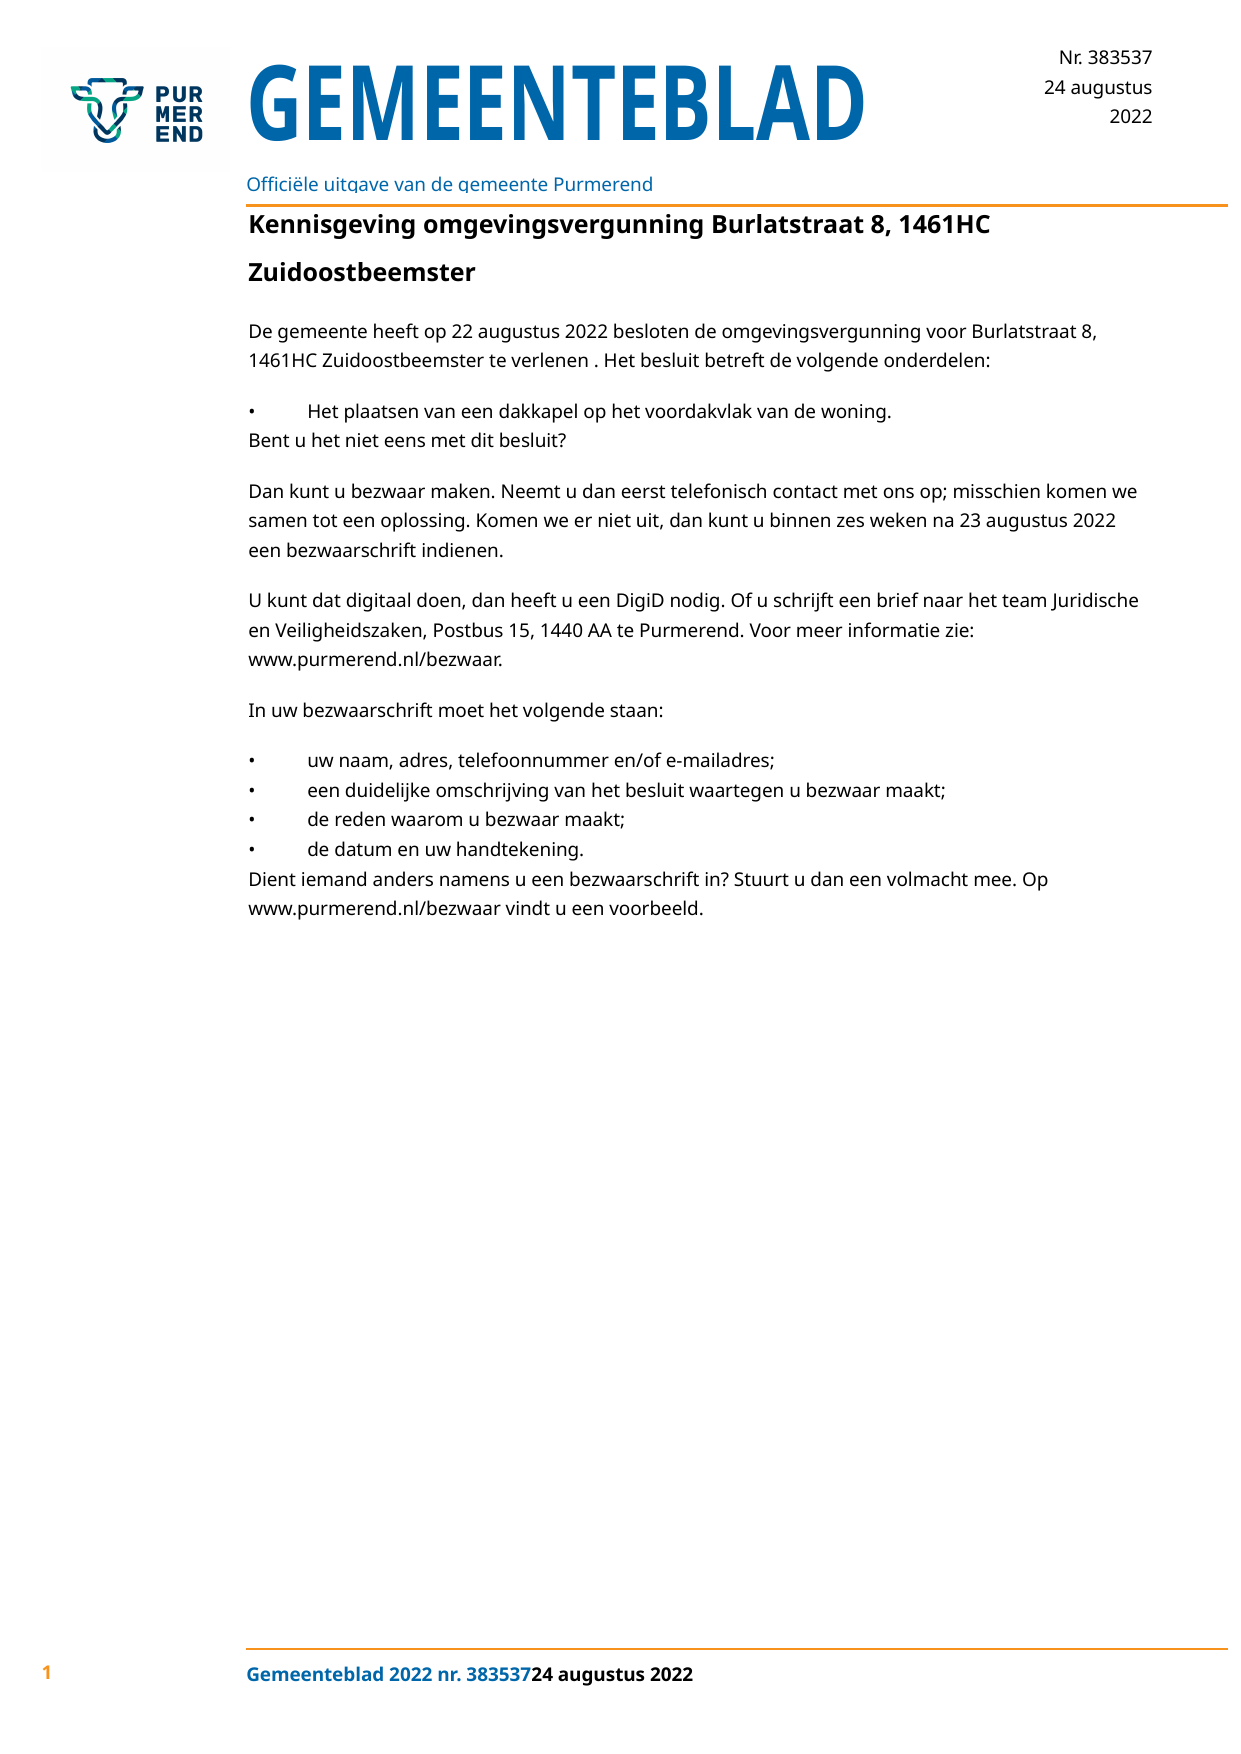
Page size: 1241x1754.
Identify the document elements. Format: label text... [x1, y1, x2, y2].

text Dient iemand anders namens u een bezwaarschrift in? Stuurt u dan een volmacht mee. Op www.purmerend.nl/bezwaar vindt u een voorbeeld. [248, 866, 1152, 921]
text Kennisgeving omgevingsvergunning Burlatstraat 8, 1461HC Zuidoostbeemster [248, 207, 1152, 288]
text U kunt dat digitaal doen, dan heeft u een DigiD nodig. Of u schrijft een brief naar het team Juridische en Veiligheidszaken, Postbus 15, 1440 AA te Purmerend. Voor meer informatie zie: www.purmerend.nl/bezwaar. [248, 587, 1152, 672]
text Bent u het niet eens met dit besluit? [248, 427, 1152, 453]
list Het plaatsen van een dakkapel op het voordakvlak van de woning. [248, 398, 1152, 424]
text De gemeente heeft op 22 augustus 2022 besloten de omgevingsvergunning voor Burlatstraat 8, 1461HC Zuidoostbeemster te verlenen . Het besluit betreft de volgende onderdelen: [248, 318, 1152, 373]
picture [41, 47, 231, 172]
list uw naam, adres, telefoonnummer en/of e-mailadres; [248, 747, 1152, 773]
list de datum en uw handtekening. [248, 836, 1152, 862]
list de reden waarom u bezwaar maakt; [248, 807, 1152, 832]
text In uw bezwaarschrift moet het volgende staan: [248, 697, 1152, 723]
text Dan kunt u bezwaar maken. Neemt u dan eerst telefonisch contact met ons op; misschien komen we samen tot een oplossing. Komen we er niet uit, dan kunt u binnen zes weken na 23 augustus 2022 een bezwaarschrift indienen. [248, 478, 1152, 563]
list een duidelijke omschrijving van het besluit waartegen u bezwaar maakt; [248, 777, 1152, 803]
